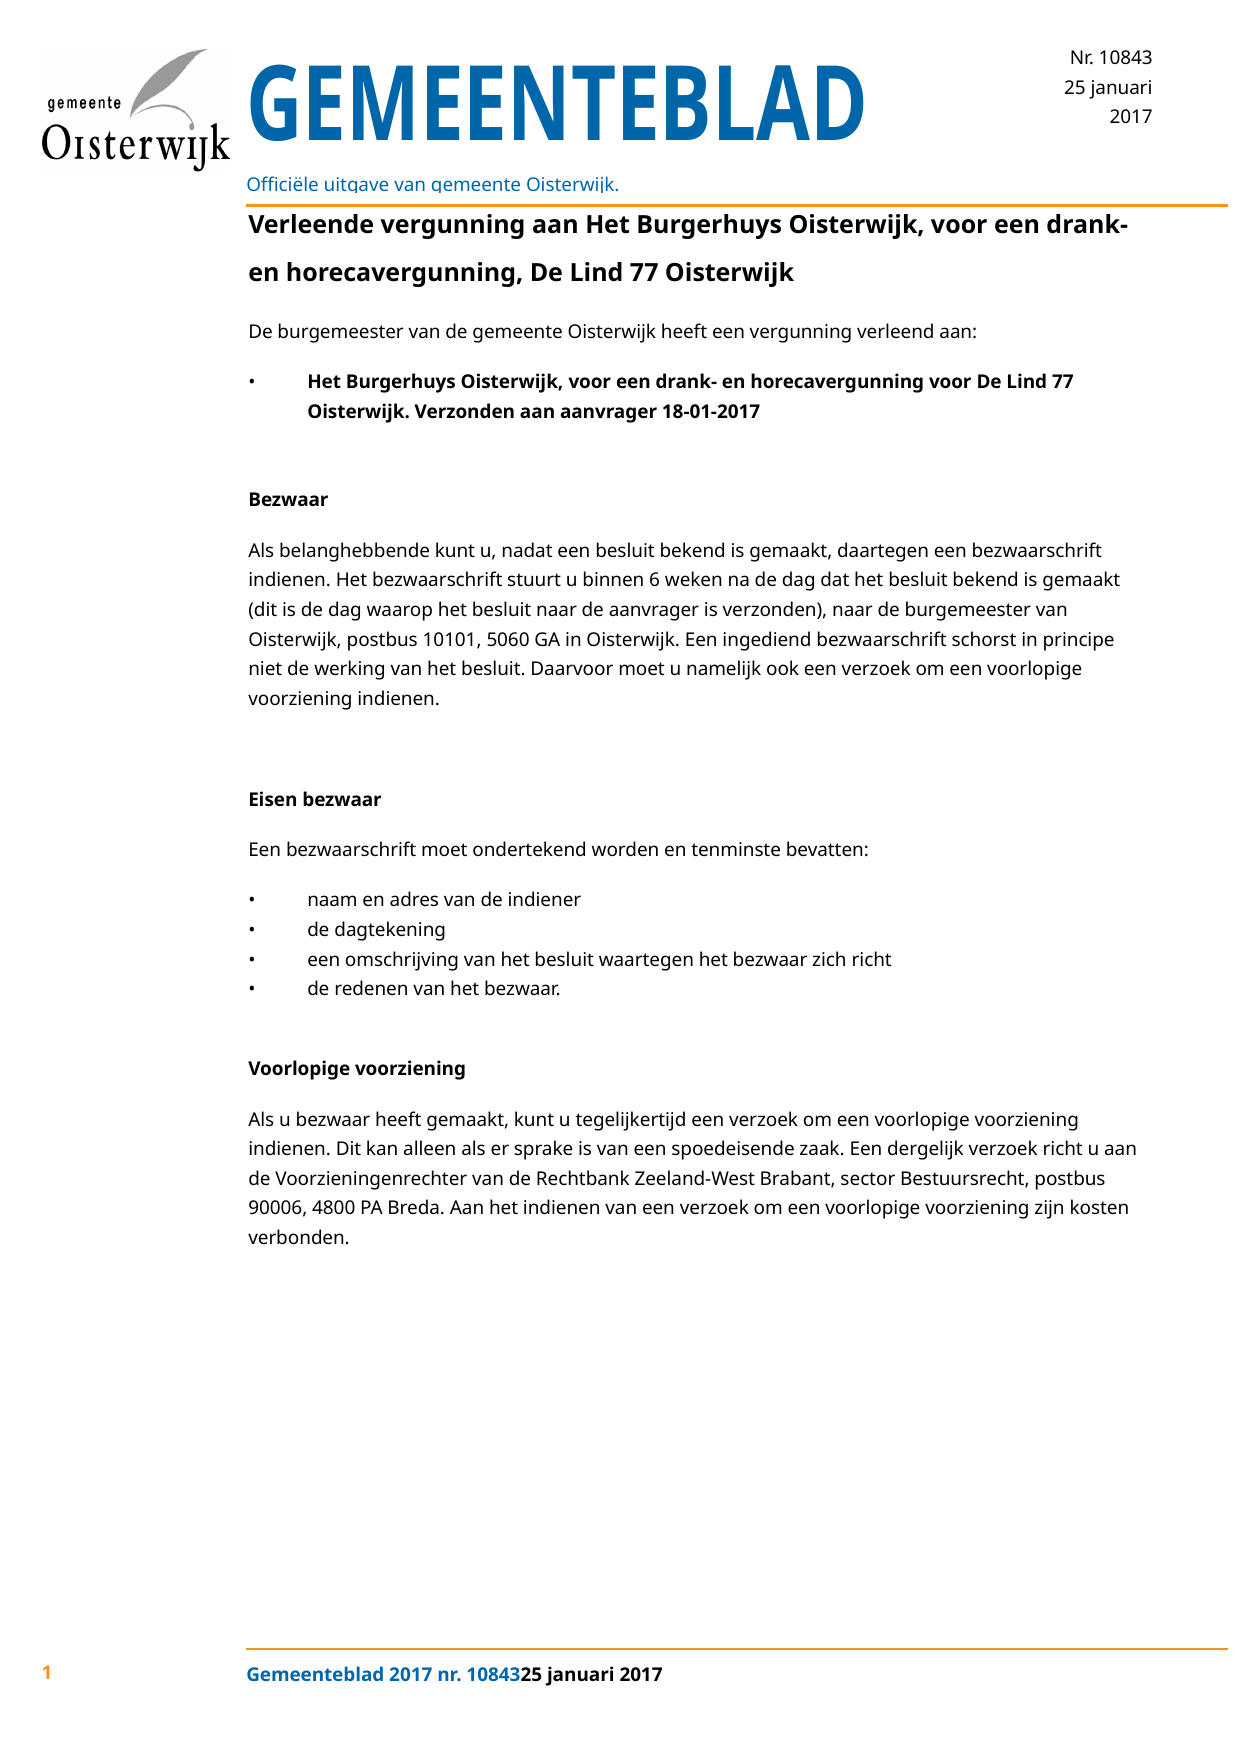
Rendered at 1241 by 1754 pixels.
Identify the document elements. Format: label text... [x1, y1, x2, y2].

list naam en adres van de indiener [248, 887, 1152, 912]
list de dagtekening [248, 916, 1152, 942]
text Eisen bezwaar [248, 786, 1152, 812]
text Als belanghebbende kunt u, nadat een besluit bekend is gemaakt, daartegen een bezwaarschrift indienen. Het bezwaarschrift stuurt u binnen 6 weken na de dag dat het besluit bekend is gemaakt (dit is de dag waarop het besluit naar de aanvrager is verzonden), naar de burgemeester van Oisterwijk, postbus 10101, 5060 GA in Oisterwijk. Een ingediend bezwaarschrift schorst in principe niet de werking van het besluit. Daarvoor moet u namelijk ook een verzoek om een voorlopige voorziening indienen. [248, 537, 1152, 711]
text Verleende vergunning aan Het Burgerhuys Oisterwijk, voor een drank- en horecavergunning, De Lind 77 Oisterwijk [248, 207, 1152, 288]
text Een bezwaarschrift moet ondertekend worden en tenminste bevatten: [248, 836, 1152, 862]
picture [41, 47, 231, 172]
list Het Burgerhuys Oisterwijk, voor een drank- en horecavergunning voor De Lind 77 Oisterwijk. Verzonden aan aanvrager 18-01-2017 [248, 368, 1152, 424]
text Bezwaar [248, 487, 1152, 512]
list de redenen van het bezwaar. [248, 975, 1152, 1001]
text Voorlopige voorziening [248, 1055, 1152, 1081]
text De burgemeester van de gemeente Oisterwijk heeft een vergunning verleend aan: [248, 318, 1152, 344]
text Als u bezwaar heeft gemaakt, kunt u tegelijkertijd een verzoek om een voorlopige voorziening indienen. Dit kan alleen als er sprake is van een spoedeisende zaak. Een dergelijk verzoek richt u aan de Voorzieningenrechter van de Rechtbank Zeeland-West Brabant, sector Bestuursrecht, postbus 90006, 4800 PA Breda. Aan het indienen van een verzoek om een voorlopige voorziening zijn kosten verbonden. [248, 1106, 1152, 1250]
list een omschrijving van het besluit waartegen het bezwaar zich richt [248, 946, 1152, 972]
